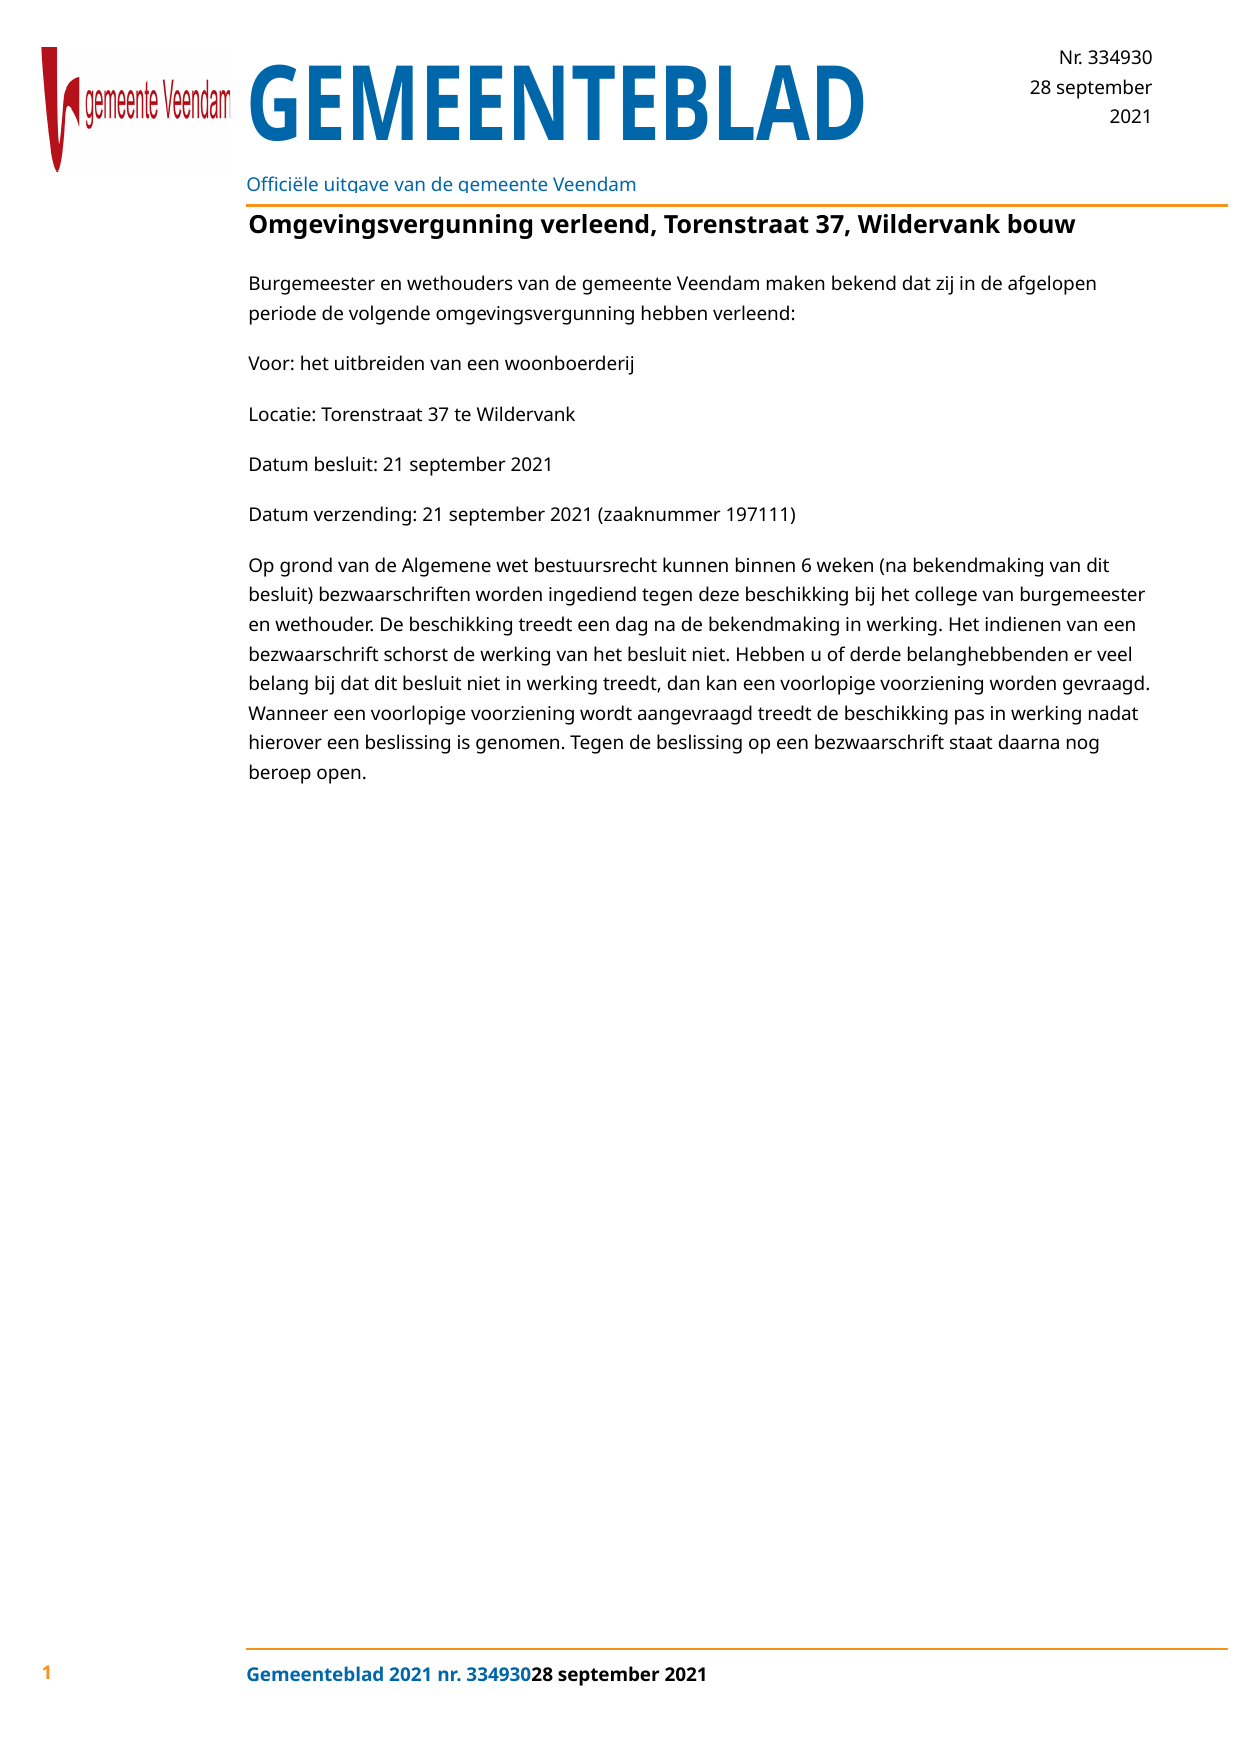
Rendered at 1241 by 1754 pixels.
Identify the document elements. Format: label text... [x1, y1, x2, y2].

text Voor: het uitbreiden van een woonboerderij [248, 350, 1152, 376]
text Datum verzending: 21 september 2021 (zaaknummer 197111) [248, 502, 1152, 527]
picture [41, 47, 231, 172]
text Datum besluit: 21 september 2021 [248, 451, 1152, 477]
text Omgevingsvergunning verleend, Torenstraat 37, Wildervank bouw [248, 207, 1152, 241]
text Locatie: Torenstraat 37 te Wildervank [248, 401, 1152, 426]
text Burgemeester en wethouders van de gemeente Veendam maken bekend dat zij in de afgelopen periode de volgende omgevingsvergunning hebben verleend: [248, 270, 1152, 326]
text Op grond van de Algemene wet bestuursrecht kunnen binnen 6 weken (na bekendmaking van dit besluit) bezwaarschriften worden ingediend tegen deze beschikking bij het college van burgemeester en wethouder. De beschikking treedt een dag na de bekendmaking in werking. Het indienen van een bezwaarschrift schorst de werking van het besluit niet. Hebben u of derde belanghebbenden er veel belang bij dat dit besluit niet in werking treedt, dan kan een voorlopige voorziening worden gevraagd. Wanneer een voorlopige voorziening wordt aangevraagd treedt de beschikking pas in werking nadat hierover een beslissing is genomen. Tegen de beslissing op een bezwaarschrift staat daarna nog beroep open. [248, 552, 1152, 785]
